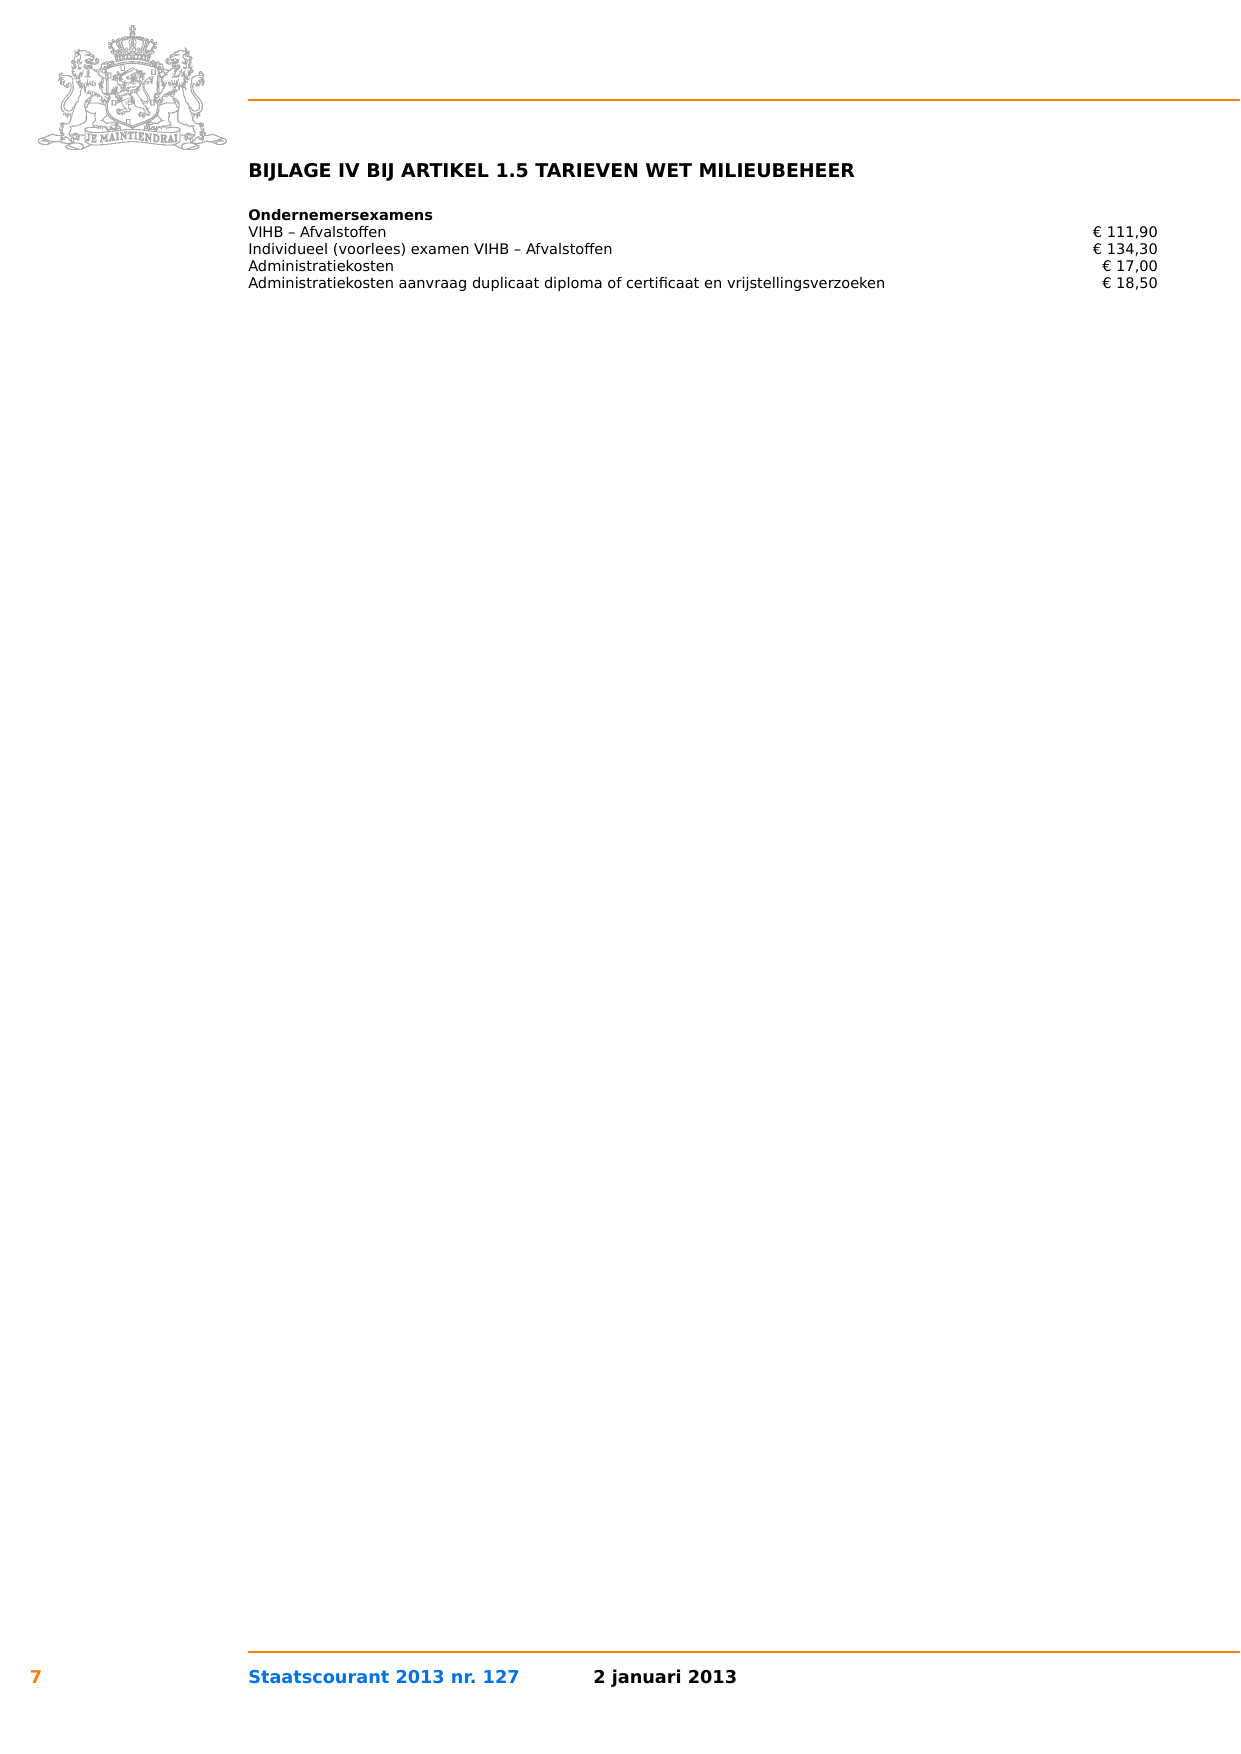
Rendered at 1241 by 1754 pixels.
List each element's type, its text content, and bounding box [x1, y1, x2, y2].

table_header [1015, 207, 1163, 224]
table_cell Administratiekosten [248, 258, 1015, 275]
table_header Ondernemersexamens [248, 207, 1015, 224]
subtitle BIJLAGE IV BIJ ARTIKEL 1.5 TARIEVEN WET MILIEUBEHEER [248, 160, 1163, 182]
table_cell € 111,90 [1015, 224, 1163, 241]
table_cell Individueel (voorlees) examen VIHB – Afvalstoffen [248, 241, 1015, 258]
table_cell € 17,00 [1015, 258, 1163, 275]
picture [38, 25, 227, 150]
table_cell € 134,30 [1015, 241, 1163, 258]
table_cell Administratiekosten aanvraag duplicaat diploma of certificaat en vrijstellingsverzoeken [248, 275, 1015, 292]
table_cell VIHB – Afvalstoffen [248, 224, 1015, 241]
table_cell € 18,50 [1015, 275, 1163, 292]
